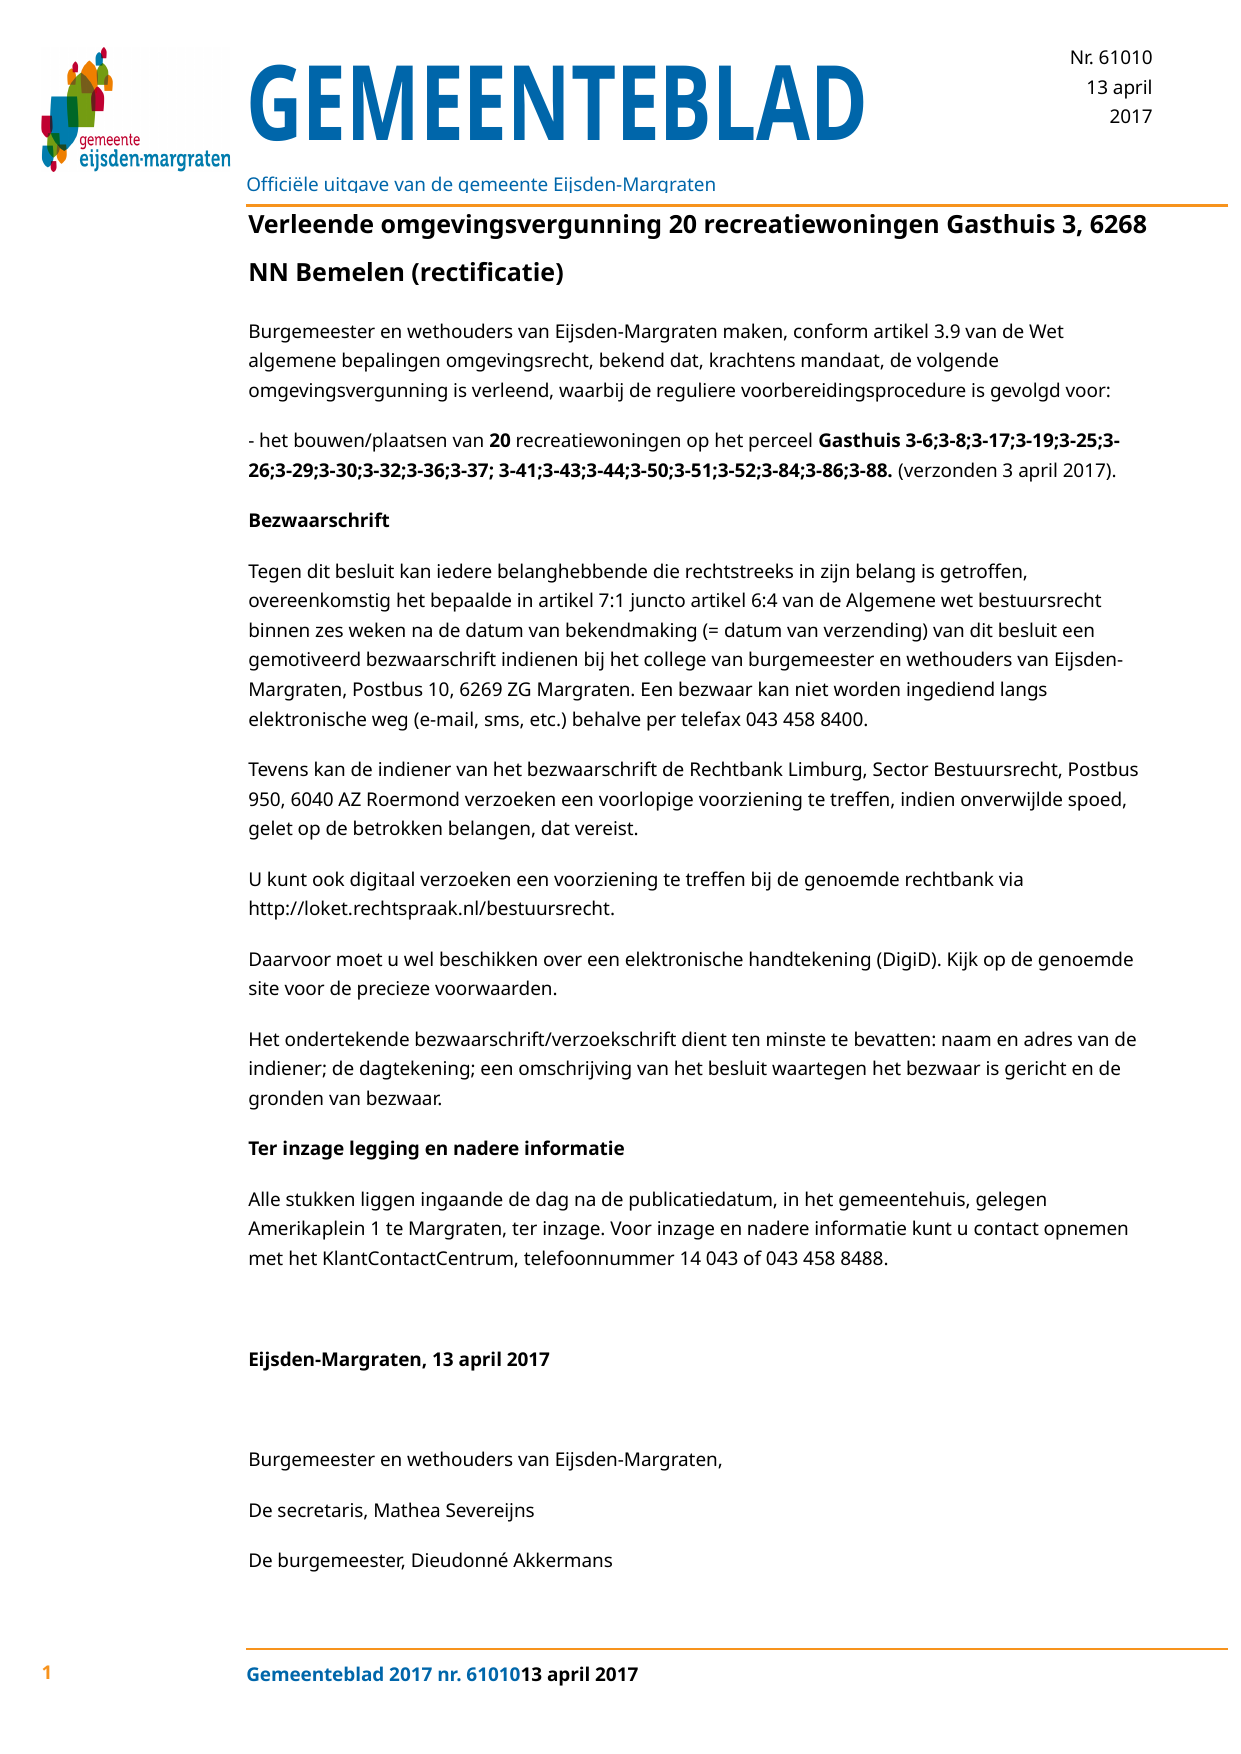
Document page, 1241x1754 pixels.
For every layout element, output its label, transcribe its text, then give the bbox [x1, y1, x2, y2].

text U kunt ook digitaal verzoeken een voorziening te treffen bij de genoemde rechtbank via http://loket.rechtspraak.nl/bestuursrecht. [248, 866, 1152, 921]
text Tegen dit besluit kan iedere belanghebbende die rechtstreeks in zijn belang is getroffen, overeenkomstig het bepaalde in artikel 7:1 juncto artikel 6:4 van de Algemene wet bestuursrecht binnen zes weken na de datum van bekendmaking (= datum van verzending) van dit besluit een gemotiveerd bezwaarschrift indienen bij het college van burgemeester en wethouders van Eijsden-Margraten, Postbus 10, 6269 ZG Margraten. Een bezwaar kan niet worden ingediend langs elektronische weg (e-mail, sms, etc.) behalve per telefax 043 458 8400. [248, 558, 1152, 732]
picture [41, 47, 231, 172]
text De burgemeester, Dieudonné Akkermans [248, 1547, 1152, 1573]
text Burgemeester en wethouders van Eijsden-Margraten, [248, 1447, 1152, 1472]
text Het ondertekende bezwaarschrift/verzoekschrift dient ten minste te bevatten: naam en adres van de indiener; de dagtekening; een omschrijving van het besluit waartegen het bezwaar is gericht en de gronden van bezwaar. [248, 1026, 1152, 1111]
text - het bouwen/plaatsen van 20 recreatiewoningen op het perceel Gasthuis 3-6;3-8;3-17;3-19;3-25;3-26;3-29;3-30;3-32;3-36;3-37; 3-41;3-43;3-44;3-50;3-51;3-52;3-84;3-86;3-88. (verzonden 3 april 2017). [248, 427, 1152, 483]
text Alle stukken liggen ingaande de dag na de publicatiedatum, in het gemeentehuis, gelegen Amerikaplein 1 te Margraten, ter inzage. Voor inzage en nadere informatie kunt u contact opnemen met het KlantContactCentrum, telefoonnummer 14 043 of 043 458 8488. [248, 1186, 1152, 1271]
text Bezwaarschrift [248, 507, 1152, 533]
text Daarvoor moet u wel beschikken over een elektronische handtekening (DigiD). Kijk op de genoemde site voor de precieze voorwaarden. [248, 946, 1152, 1001]
text Burgemeester en wethouders van Eijsden-Margraten maken, conform artikel 3.9 van de Wet algemene bepalingen omgevingsrecht, bekend dat, krachtens mandaat, de volgende omgevingsvergunning is verleend, waarbij de reguliere voorbereidingsprocedure is gevolgd voor: [248, 318, 1152, 403]
text Eijsden-Margraten, 13 april 2017 [248, 1346, 1152, 1372]
text Verleende omgevingsvergunning 20 recreatiewoningen Gasthuis 3, 6268 NN Bemelen (rectificatie) [248, 207, 1152, 288]
text Tevens kan de indiener van het bezwaarschrift de Rechtbank Limburg, Sector Bestuursrecht, Postbus 950, 6040 AZ Roermond verzoeken een voorlopige voorziening te treffen, indien onverwijlde spoed, gelet op de betrokken belangen, dat vereist. [248, 756, 1152, 841]
text De secretaris, Mathea Severeijns [248, 1497, 1152, 1523]
text Ter inzage legging en nadere informatie [248, 1135, 1152, 1161]
